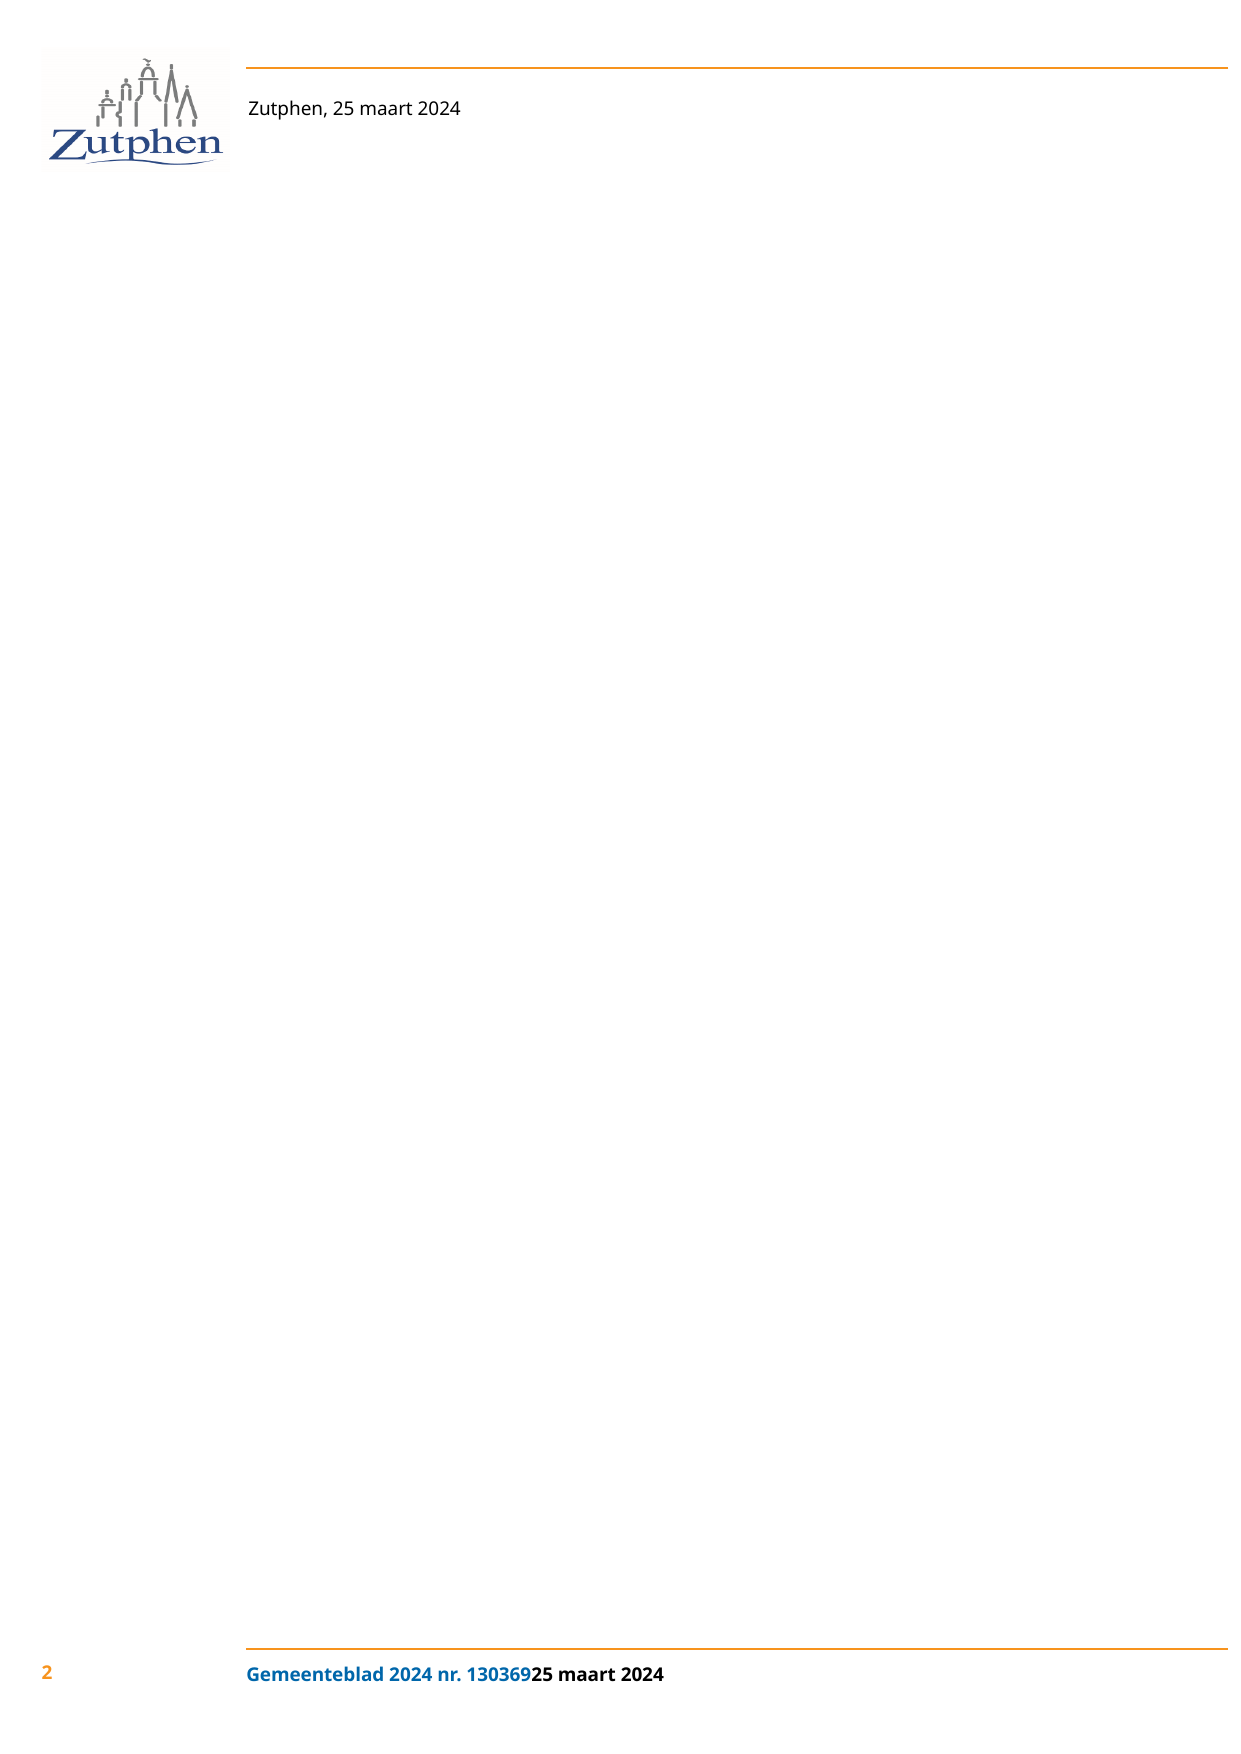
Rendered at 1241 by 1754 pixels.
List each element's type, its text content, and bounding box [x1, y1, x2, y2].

picture [41, 47, 231, 172]
text Zutphen, 25 maart 2024 [248, 95, 1152, 121]
